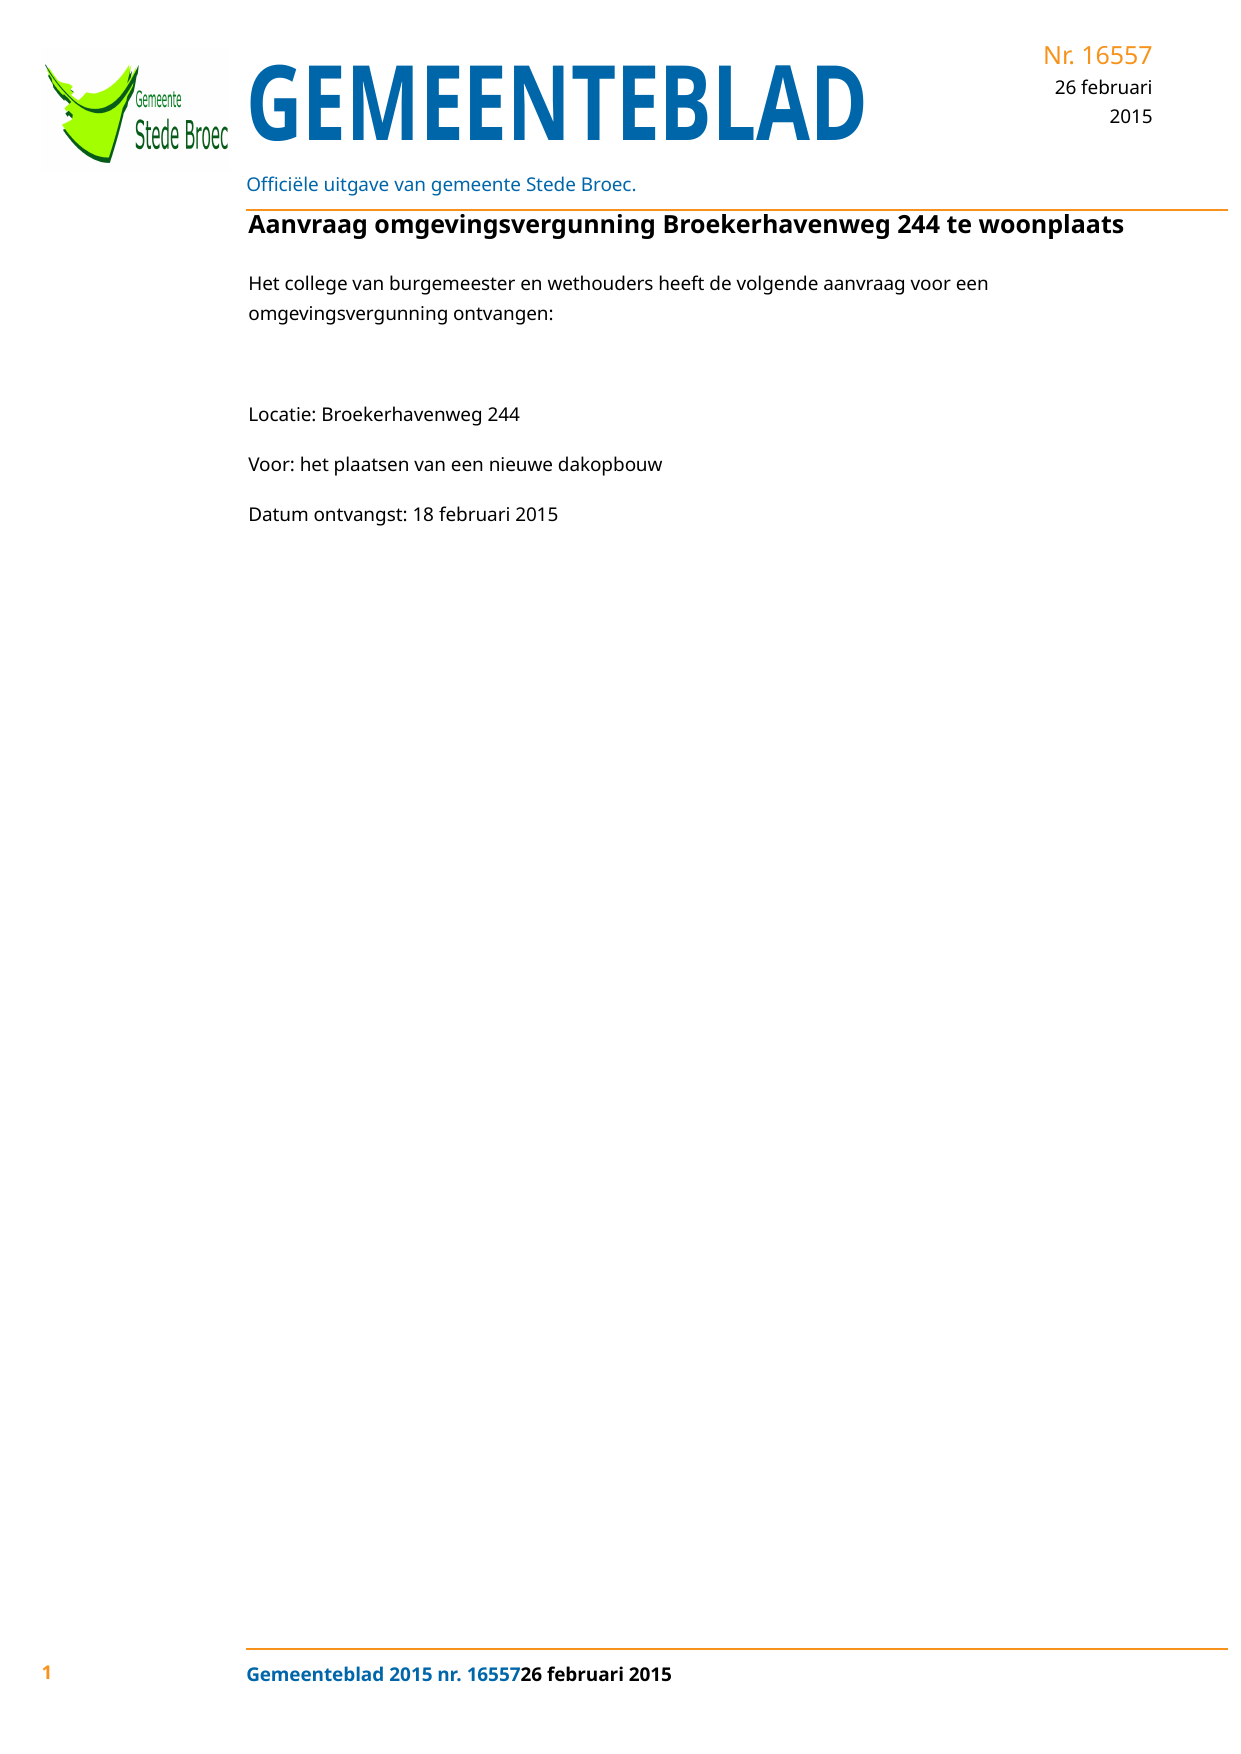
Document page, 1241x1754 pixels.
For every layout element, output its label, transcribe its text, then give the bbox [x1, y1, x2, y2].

text Locatie: Broekerhavenweg 244 [248, 401, 1152, 426]
picture [41, 47, 231, 172]
text Datum ontvangst: 18 februari 2015 [248, 502, 1152, 527]
text Het college van burgemeester en wethouders heeft de volgende aanvraag voor een omgevingsvergunning ontvangen: [248, 270, 1152, 326]
text Aanvraag omgevingsvergunning Broekerhavenweg 244 te woonplaats [248, 211, 1152, 241]
text Voor: het plaatsen van een nieuwe dakopbouw [248, 451, 1152, 477]
